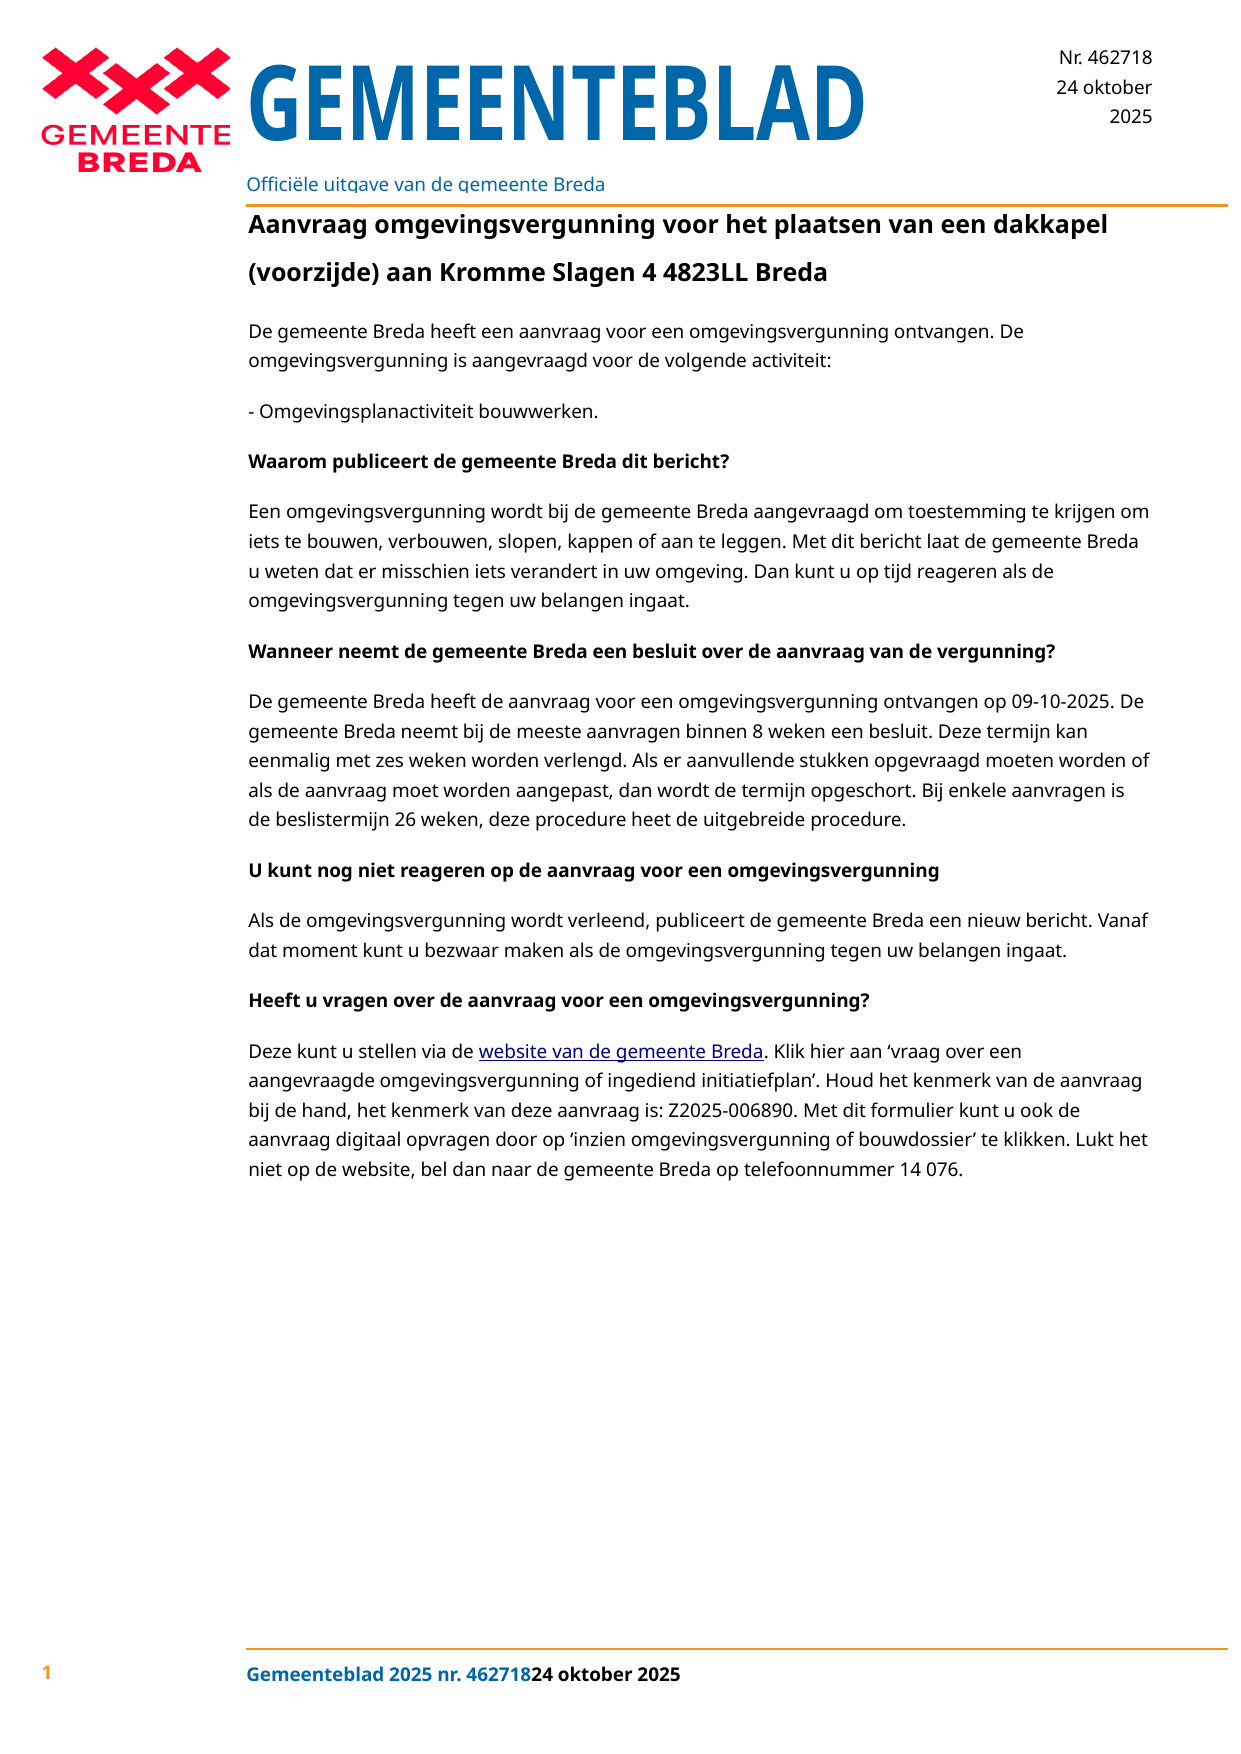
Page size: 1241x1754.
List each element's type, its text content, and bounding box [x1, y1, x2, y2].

text De gemeente Breda heeft de aanvraag voor een omgevingsvergunning ontvangen op 09-10-2025. De gemeente Breda neemt bij de meeste aanvragen binnen 8 weken een besluit. Deze termijn kan eenmalig met zes weken worden verlengd. Als er aanvullende stukken opgevraagd moeten worden of als de aanvraag moet worden aangepast, dan wordt de termijn opgeschort. Bij enkele aanvragen is de beslistermijn 26 weken, deze procedure heet de uitgebreide procedure. [248, 688, 1152, 832]
text Wanneer neemt de gemeente Breda een besluit over de aanvraag van de vergunning? [248, 638, 1152, 664]
text Waarom publiceert de gemeente Breda dit bericht? [248, 448, 1152, 474]
text De gemeente Breda heeft een aanvraag voor een omgevingsvergunning ontvangen. De omgevingsvergunning is aangevraagd voor de volgende activiteit: [248, 318, 1152, 373]
text Als de omgevingsvergunning wordt verleend, publiceert de gemeente Breda een nieuw bericht. Vanaf dat moment kunt u bezwaar maken als de omgevingsvergunning tegen uw belangen ingaat. [248, 907, 1152, 963]
text Heeft u vragen over de aanvraag voor een omgevingsvergunning? [248, 987, 1152, 1013]
text Een omgevingsvergunning wordt bij de gemeente Breda aangevraagd om toestemming te krijgen om iets te bouwen, verbouwen, slopen, kappen of aan te leggen. Met dit bericht laat de gemeente Breda u weten dat er misschien iets verandert in uw omgeving. Dan kunt u op tijd reageren als de omgevingsvergunning tegen uw belangen ingaat. [248, 499, 1152, 613]
text Deze kunt u stellen via de website van de gemeente Breda. Klik hier aan ‘vraag over een aangevraagde omgevingsvergunning of ingediend initiatiefplan’. Houd het kenmerk van de aanvraag bij de hand, het kenmerk van deze aanvraag is: Z2025-006890. Met dit formulier kunt u ook de aanvraag digitaal opvragen door op ‘inzien omgevingsvergunning of bouwdossier’ te klikken. Lukt het niet op de website, bel dan naar de gemeente Breda op telefoonnummer 14 076. [248, 1038, 1152, 1182]
picture [41, 47, 231, 172]
text - Omgevingsplanactiviteit bouwwerken. [248, 398, 1152, 424]
text U kunt nog niet reageren op de aanvraag voor een omgevingsvergunning [248, 857, 1152, 883]
text Aanvraag omgevingsvergunning voor het plaatsen van een dakkapel (voorzijde) aan Kromme Slagen 4 4823LL Breda [248, 207, 1152, 288]
